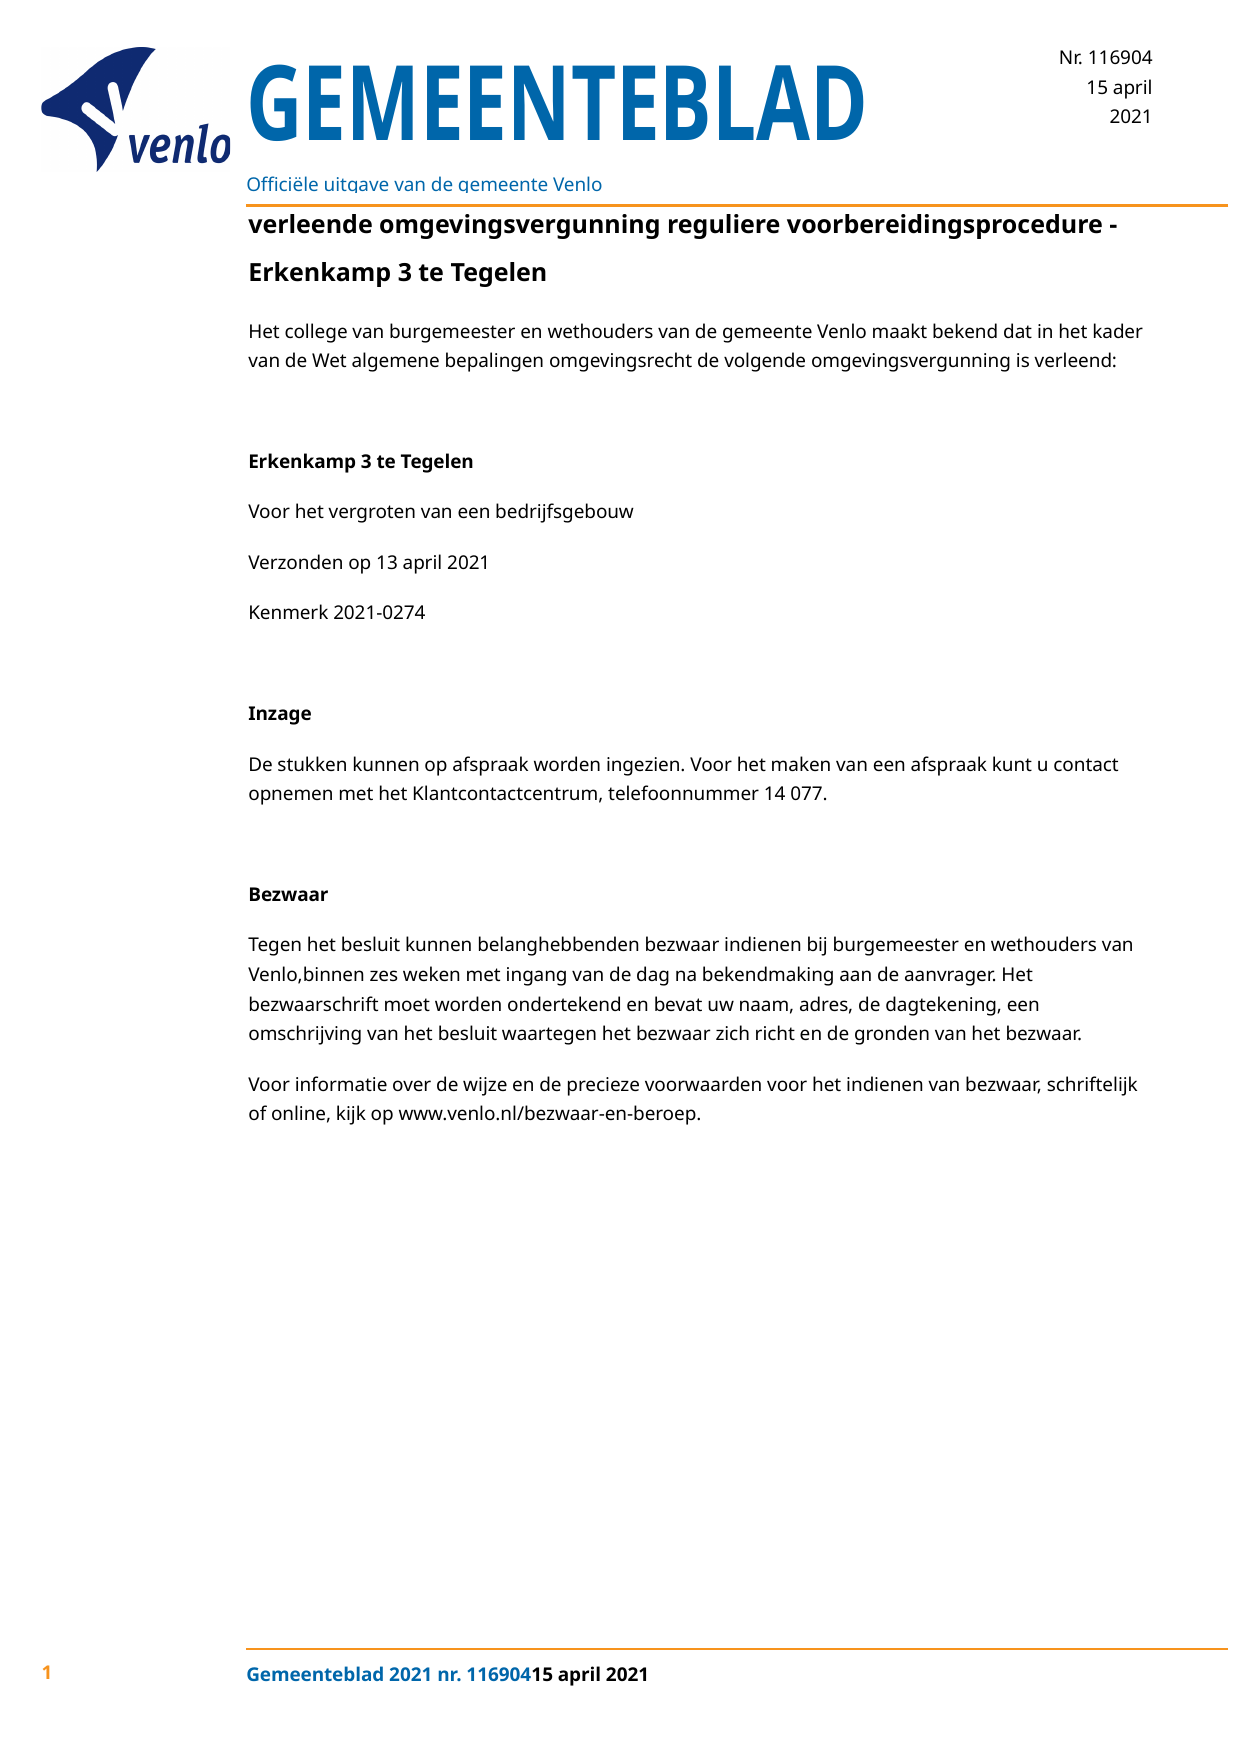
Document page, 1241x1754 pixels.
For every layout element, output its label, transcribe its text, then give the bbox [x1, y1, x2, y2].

text Het college van burgemeester en wethouders van de gemeente Venlo maakt bekend dat in het kader van de Wet algemene bepalingen omgevingsrecht de volgende omgevingsvergunning is verleend: [248, 318, 1152, 373]
text Tegen het besluit kunnen belanghebbenden bezwaar indienen bij burgemeester en wethouders van Venlo,binnen zes weken met ingang van de dag na bekendmaking aan de aanvrager. Het bezwaarschrift moet worden ondertekend en bevat uw naam, adres, de dagtekening, een omschrijving van het besluit waartegen het bezwaar zich richt en de gronden van het bezwaar. [248, 932, 1152, 1046]
picture [41, 47, 231, 172]
text verleende omgevingsvergunning reguliere voorbereidingsprocedure - Erkenkamp 3 te Tegelen [248, 207, 1152, 288]
text Bezwaar [248, 881, 1152, 907]
text Voor informatie over de wijze en de precieze voorwaarden voor het indienen van bezwaar, schriftelijk of online, kijk op www.venlo.nl/bezwaar-en-beroep. [248, 1071, 1152, 1126]
text Verzonden op 13 april 2021 [248, 549, 1152, 575]
text Voor het vergroten van een bedrijfsgebouw [248, 499, 1152, 524]
text De stukken kunnen op afspraak worden ingezien. Voor het maken van een afspraak kunt u contact opnemen met het Klantcontactcentrum, telefoonnummer 14 077. [248, 751, 1152, 806]
text Erkenkamp 3 te Tegelen [248, 448, 1152, 474]
text Kenmerk 2021-0274 [248, 599, 1152, 625]
text Inzage [248, 700, 1152, 726]
